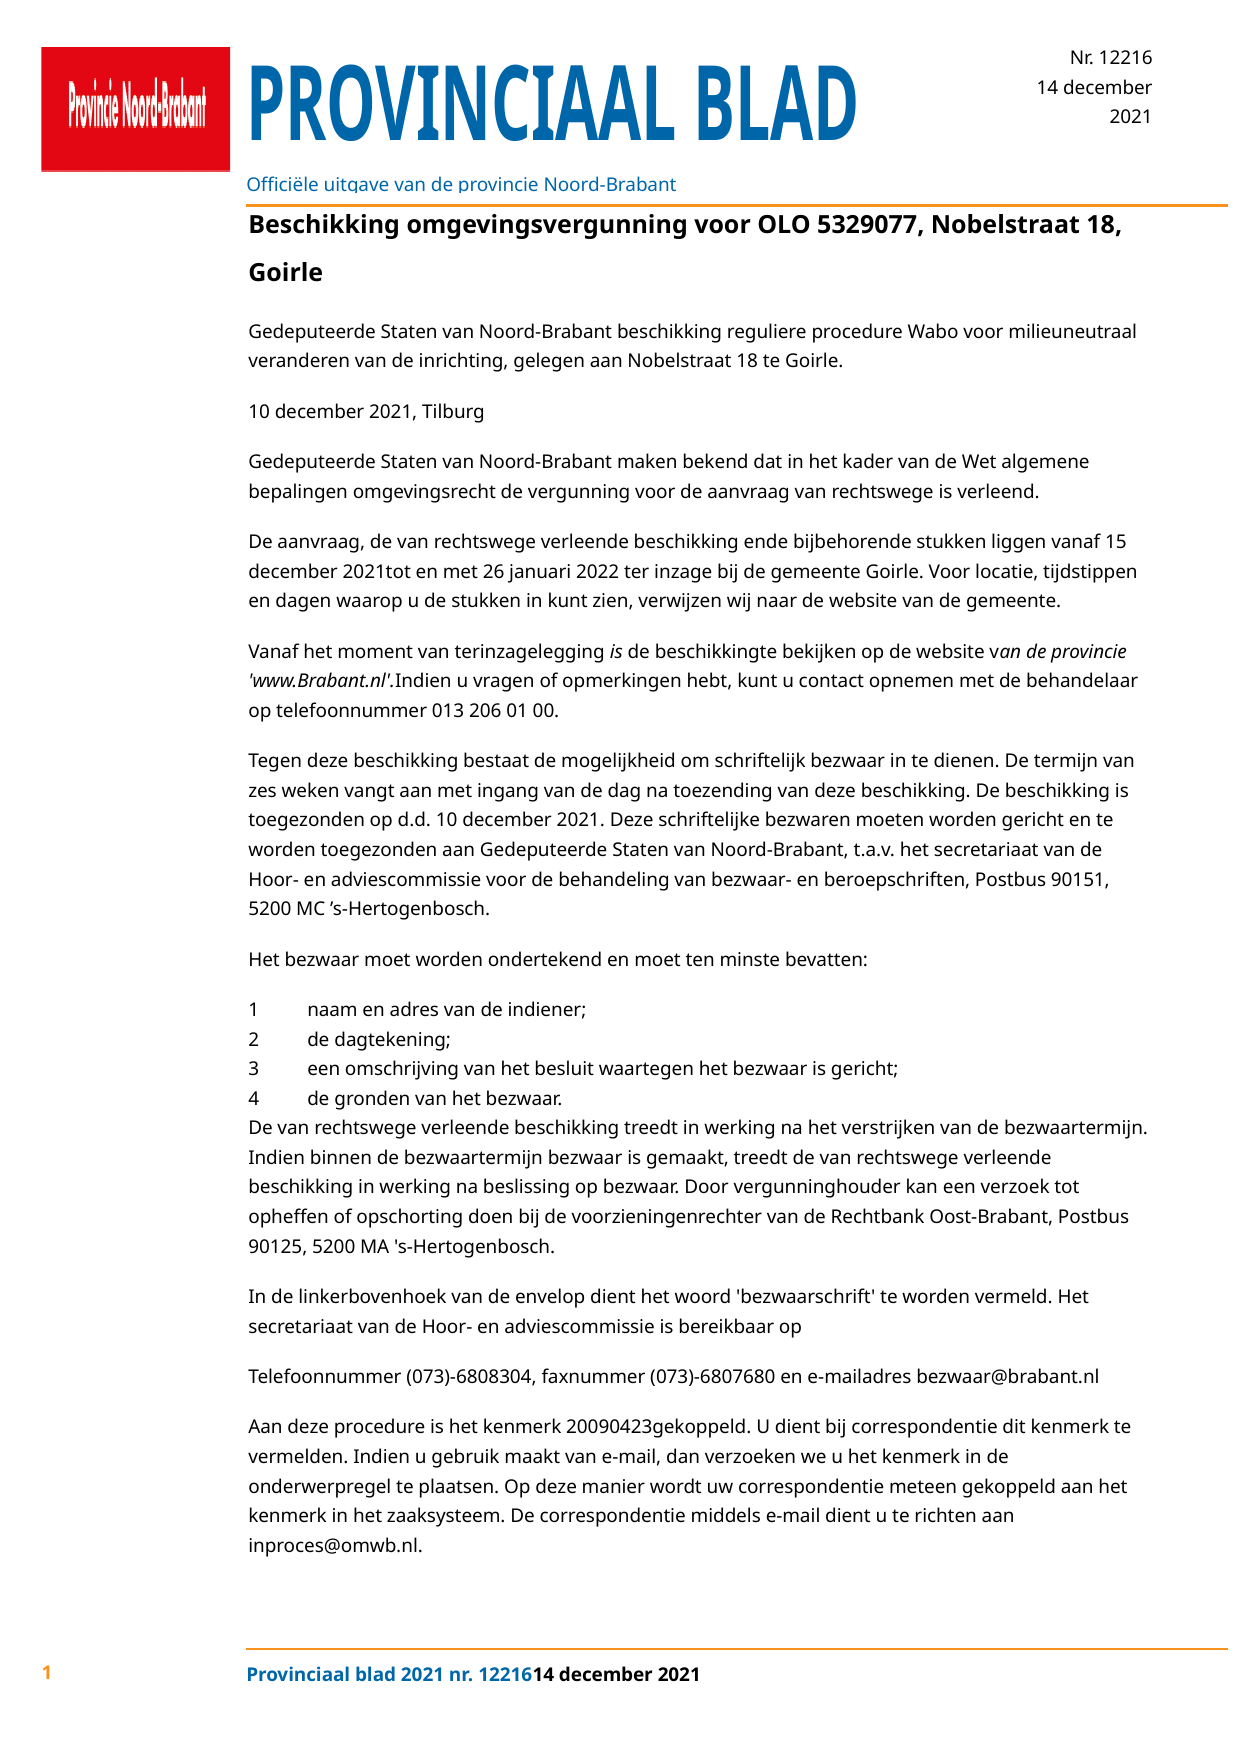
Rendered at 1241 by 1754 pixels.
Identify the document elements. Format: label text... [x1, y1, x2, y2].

text 10 december 2021, Tilburg [248, 398, 1152, 424]
list de dagtekening; [248, 1026, 1152, 1052]
text Gedeputeerde Staten van Noord-Brabant beschikking reguliere procedure Wabo voor milieuneutraal veranderen van de inrichting, gelegen aan Nobelstraat 18 te Goirle. [248, 318, 1152, 373]
text Gedeputeerde Staten van Noord-Brabant maken bekend dat in het kader van de Wet algemene bepalingen omgevingsrecht de vergunning voor de aanvraag van rechtswege is verleend. [248, 448, 1152, 504]
picture [41, 47, 231, 172]
text De aanvraag, de van rechtswege verleende beschikking ende bijbehorende stukken liggen vanaf 15 december 2021tot en met 26 januari 2022 ter inzage bij de gemeente Goirle. Voor locatie, tijdstippen en dagen waarop u de stukken in kunt zien, verwijzen wij naar de website van de gemeente. [248, 528, 1152, 613]
text Vanaf het moment van terinzagelegging is de beschikkingte bekijken op de website van de provincie 'www.Brabant.nl'.Indien u vragen of opmerkingen hebt, kunt u contact opnemen met de behandelaar op telefoonnummer 013 206 01 00. [248, 638, 1152, 723]
text De van rechtswege verleende beschikking treedt in werking na het verstrijken van de bezwaartermijn. Indien binnen de bezwaartermijn bezwaar is gemaakt, treedt de van rechtswege verleende beschikking in werking na beslissing op bezwaar. Door vergunninghouder kan een verzoek tot opheffen of opschorting doen bij de voorzieningenrechter van de Rechtbank Oost-Brabant, Postbus 90125, 5200 MA 's-Hertogenbosch. [248, 1114, 1152, 1259]
text Tegen deze beschikking bestaat de mogelijkheid om schriftelijk bezwaar in te dienen. De termijn van zes weken vangt aan met ingang van de dag na toezending van deze beschikking. De beschikking is toegezonden op d.d. 10 december 2021. Deze schriftelijke bezwaren moeten worden gericht en te worden toegezonden aan Gedeputeerde Staten van Noord-Brabant, t.a.v. het secretariaat van de Hoor- en adviescommissie voor de behandeling van bezwaar- en beroepschriften, Postbus 90151, 5200 MC ’s-Hertogenbosch. [248, 747, 1152, 921]
list de gronden van het bezwaar. [248, 1085, 1152, 1111]
text In de linkerbovenhoek van de envelop dient het woord 'bezwaarschrift' te worden vermeld. Het secretariaat van de Hoor- en adviescommissie is bereikbaar op [248, 1283, 1152, 1339]
text Het bezwaar moet worden ondertekend en moet ten minste bevatten: [248, 946, 1152, 972]
text Aan deze procedure is het kenmerk 20090423gekoppeld. U dient bij correspondentie dit kenmerk te vermelden. Indien u gebruik maakt van e-mail, dan verzoeken we u het kenmerk in de onderwerpregel te plaatsen. Op deze manier wordt uw correspondentie meteen gekoppeld aan het kenmerk in het zaaksysteem. De correspondentie middels e-mail dient u te richten aan inproces@omwb.nl. [248, 1414, 1152, 1558]
text Telefoonnummer (073)-6808304, faxnummer (073)-6807680 en e-mailadres bezwaar@brabant.nl [248, 1363, 1152, 1389]
list naam en adres van de indiener; [248, 996, 1152, 1022]
text Beschikking omgevingsvergunning voor OLO 5329077, Nobelstraat 18, Goirle [248, 207, 1152, 288]
list een omschrijving van het besluit waartegen het bezwaar is gericht; [248, 1055, 1152, 1081]
